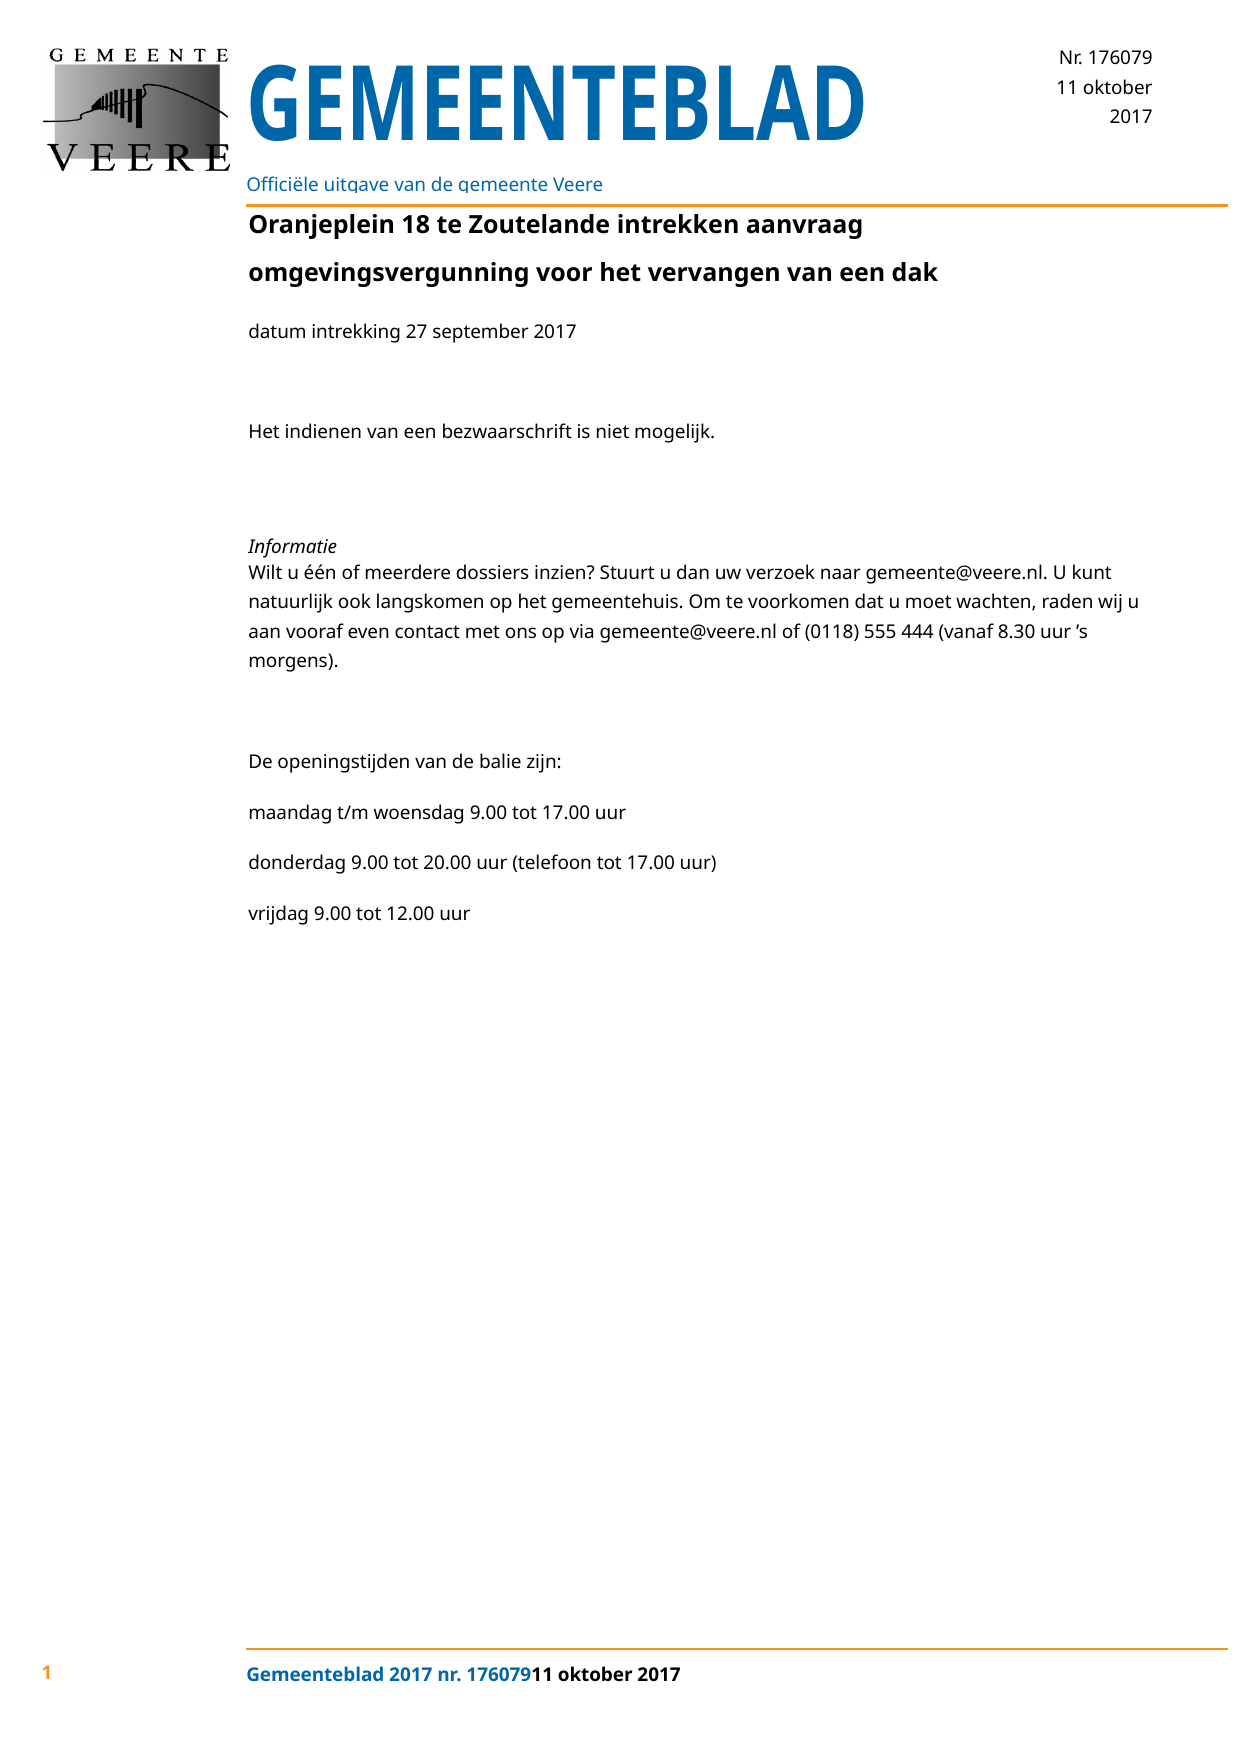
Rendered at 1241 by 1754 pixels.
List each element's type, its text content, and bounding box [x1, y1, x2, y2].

text donderdag 9.00 tot 20.00 uur (telefoon tot 17.00 uur) [248, 849, 1152, 875]
text maandag t/m woensdag 9.00 tot 17.00 uur [248, 799, 1152, 824]
text Het indienen van een bezwaarschrift is niet mogelijk. [248, 419, 1152, 444]
text datum intrekking 27 september 2017 [248, 318, 1152, 344]
text vrijdag 9.00 tot 12.00 uur [248, 900, 1152, 925]
text De openingstijden van de balie zijn: [248, 748, 1152, 774]
picture [41, 47, 231, 172]
text Wilt u één of meerdere dossiers inzien? Stuurt u dan uw verzoek naar gemeente@veere.nl. U kunt natuurlijk ook langskomen op het gemeentehuis. Om te voorkomen dat u moet wachten, raden wij u aan vooraf even contact met ons op via gemeente@veere.nl of (0118) 555 444 (vanaf 8.30 uur ’s morgens). [248, 559, 1152, 673]
text Informatie [248, 533, 1152, 559]
text Oranjeplein 18 te Zoutelande intrekken aanvraag omgevingsvergunning voor het vervangen van een dak [248, 207, 1152, 288]
